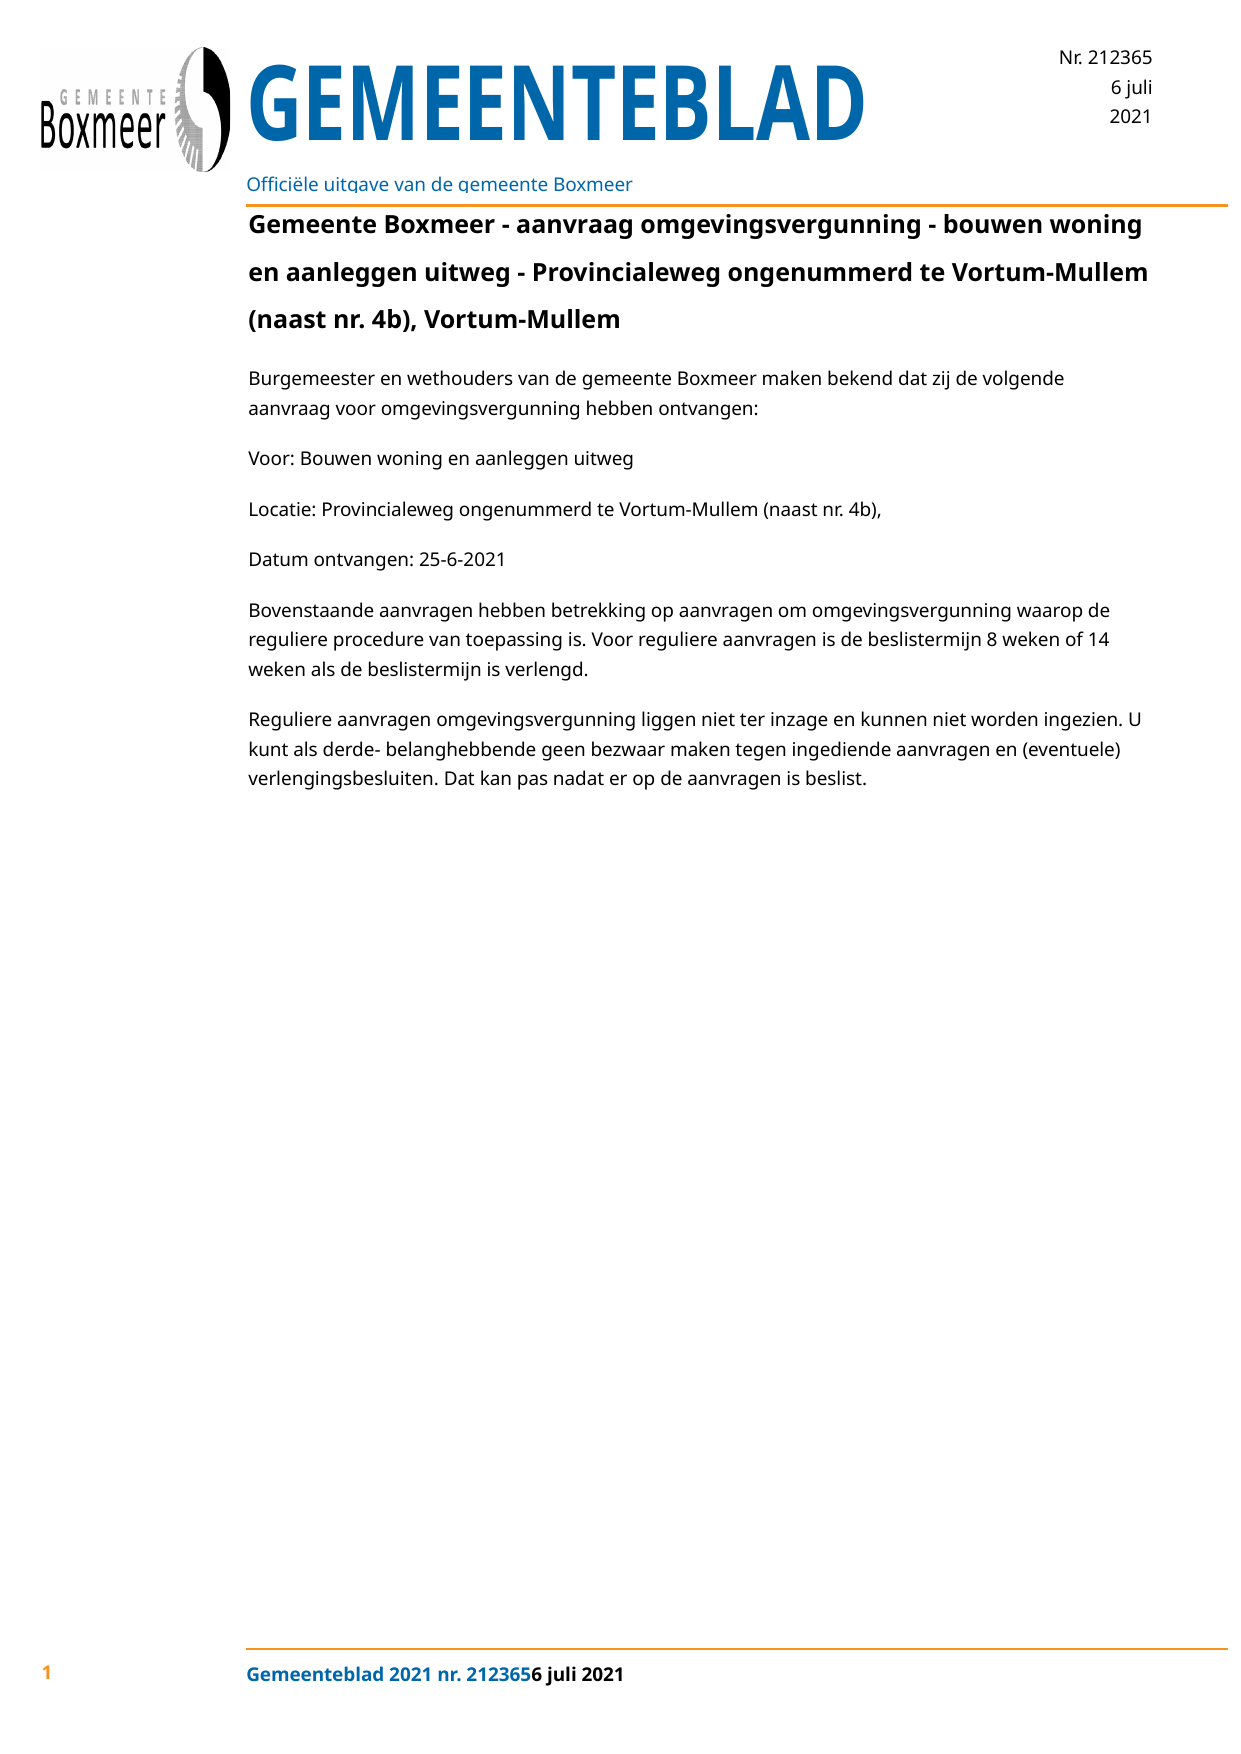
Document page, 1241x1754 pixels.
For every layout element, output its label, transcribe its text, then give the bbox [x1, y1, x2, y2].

picture [41, 47, 231, 172]
text Locatie: Provincialeweg ongenummerd te Vortum-Mullem (naast nr. 4b), [248, 496, 1152, 522]
text Reguliere aanvragen omgevingsvergunning liggen niet ter inzage en kunnen niet worden ingezien. U kunt als derde- belanghebbende geen bezwaar maken tegen ingediende aanvragen en (eventuele) verlengingsbesluiten. Dat kan pas nadat er op de aanvragen is beslist. [248, 706, 1152, 791]
text Voor: Bouwen woning en aanleggen uitweg [248, 446, 1152, 471]
text Bovenstaande aanvragen hebben betrekking op aanvragen om omgevingsvergunning waarop de reguliere procedure van toepassing is. Voor reguliere aanvragen is de beslistermijn 8 weken of 14 weken als de beslistermijn is verlengd. [248, 597, 1152, 682]
text Burgemeester en wethouders van de gemeente Boxmeer maken bekend dat zij de volgende aanvraag voor omgevingsvergunning hebben ontvangen: [248, 366, 1152, 421]
text Gemeente Boxmeer - aanvraag omgevingsvergunning - bouwen woning en aanleggen uitweg - Provincialeweg ongenummerd te Vortum-Mullem (naast nr. 4b), Vortum-Mullem [248, 207, 1152, 336]
text Datum ontvangen: 25-6-2021 [248, 546, 1152, 572]
